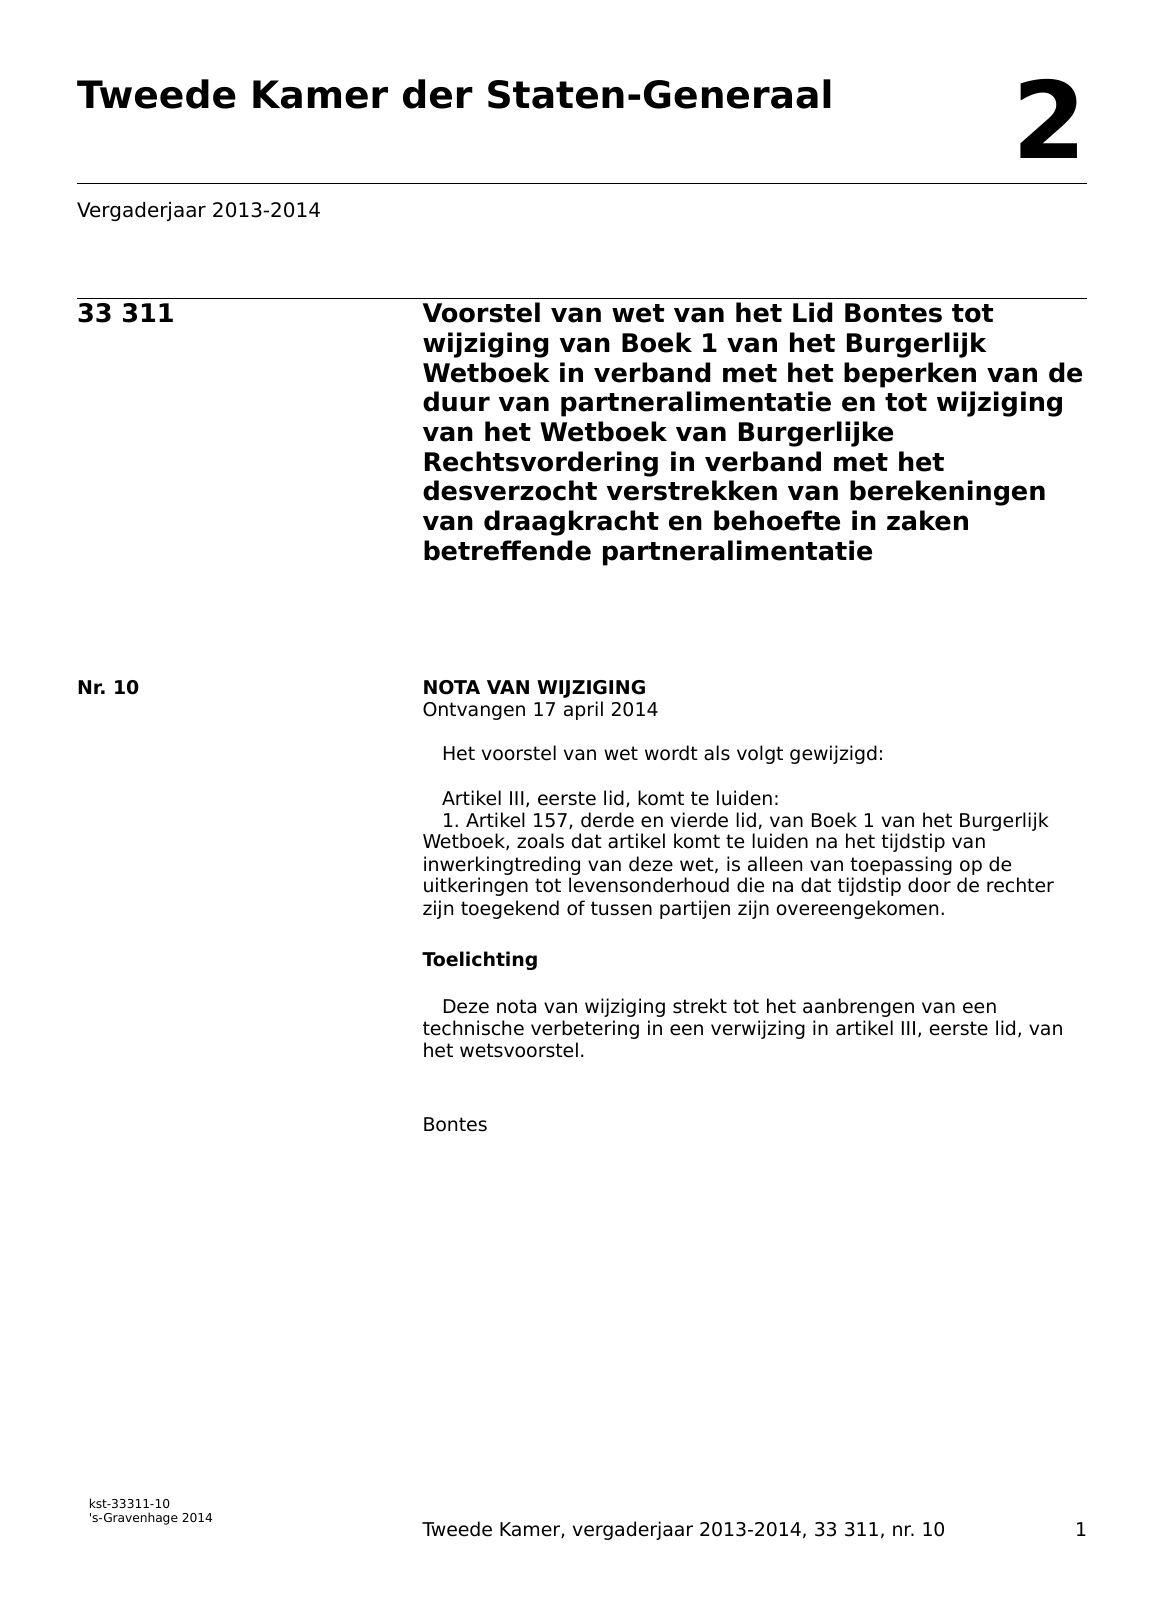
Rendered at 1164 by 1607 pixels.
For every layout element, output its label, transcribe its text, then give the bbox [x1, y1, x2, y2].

text 1. Artikel 157, derde en vierde lid, van Boek 1 van het Burgerlijk Wetboek, zoals dat artikel komt te luiden na het tijdstip van inwerkingtreding van deze wet, is alleen van toepassing op de uitkeringen tot levensonderhoud die na dat tijdstip door de rechter zijn toegekend of tussen partijen zijn overeengekomen. [422, 809, 1087, 919]
text Bontes [422, 1092, 1087, 1136]
text Artikel III, eerste lid, komt te luiden: [422, 787, 1087, 809]
table_cell Vergaderjaar 2013-2014 [77, 184, 1087, 298]
subtitle Nr. 10 NOTA VAN WIJZIGING [77, 677, 1087, 699]
subtitle Toelichting [422, 949, 1087, 971]
text Deze nota van wijziging strekt tot het aanbrengen van een technische verbetering in een verwijzing in artikel III, eerste lid, van het wetsvoorstel. [422, 996, 1087, 1062]
text 's-Gravenhage 2014 [88, 1511, 323, 1525]
subtitle 33 311 Voorstel van wet van het Lid Bontes tot wijziging van Boek 1 van het Burgerlijk Wetboek in verband met het beperken van de duur van partneralimentatie en tot wijziging van het Wetboek van Burgerlijke Rechtsvordering in verband met het desverzocht verstrekken van berekeningen van draagkracht en behoefte in zaken betreffende partneralimentatie [77, 299, 1087, 566]
text kst-33311-10 [88, 1497, 323, 1511]
table_header Tweede Kamer der Staten-Generaal [77, 59, 886, 183]
table_header 2 [886, 59, 1087, 183]
text Ontvangen 17 april 2014 [422, 699, 1087, 721]
text Het voorstel van wet wordt als volgt gewijzigd: [422, 743, 1087, 765]
